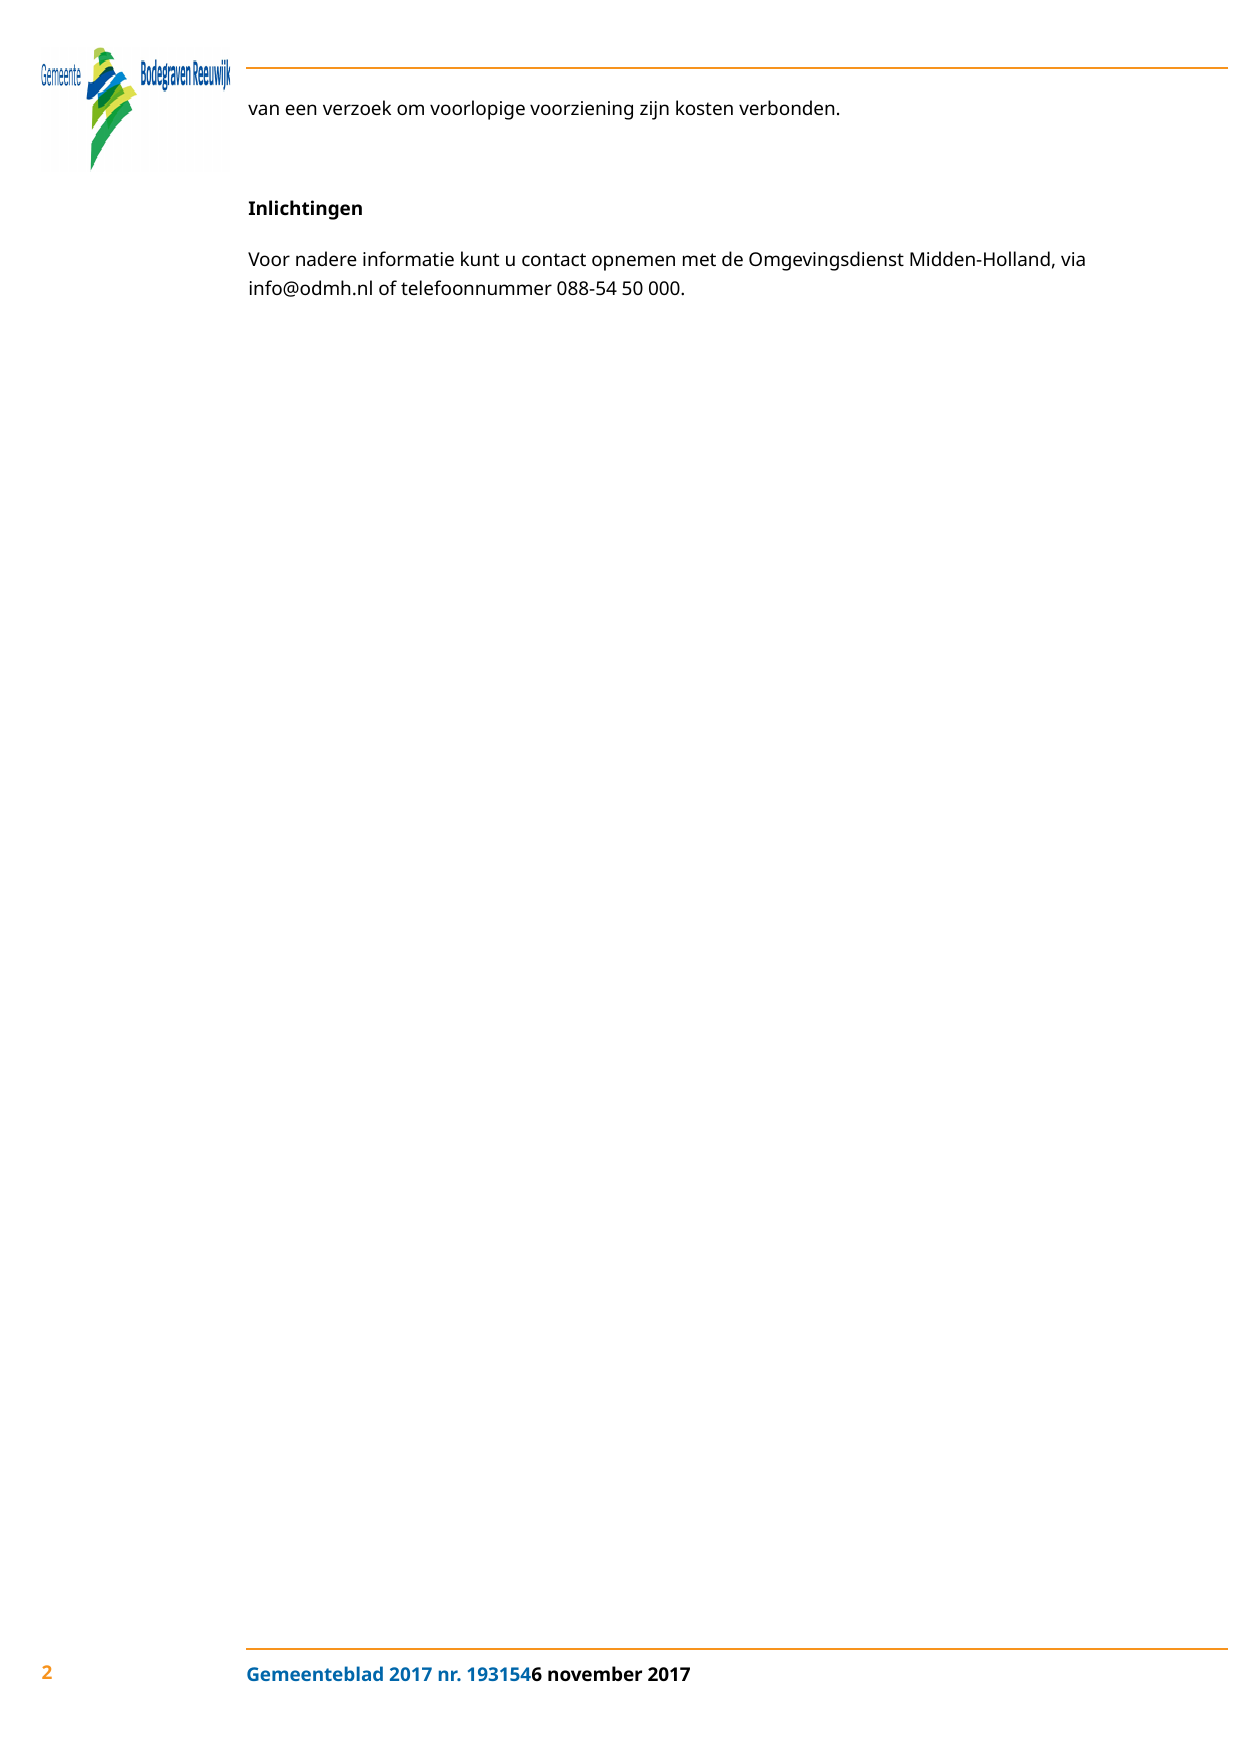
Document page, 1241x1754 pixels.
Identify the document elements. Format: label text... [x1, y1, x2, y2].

text van een verzoek om voorlopige voorziening zijn kosten verbonden. [248, 95, 1152, 121]
picture [41, 47, 231, 172]
text Inlichtingen [248, 196, 1152, 221]
text Voor nadere informatie kunt u contact opnemen met de Omgevingsdienst Midden-Holland, via info@odmh.nl of telefoonnummer 088-54 50 000. [248, 246, 1152, 301]
